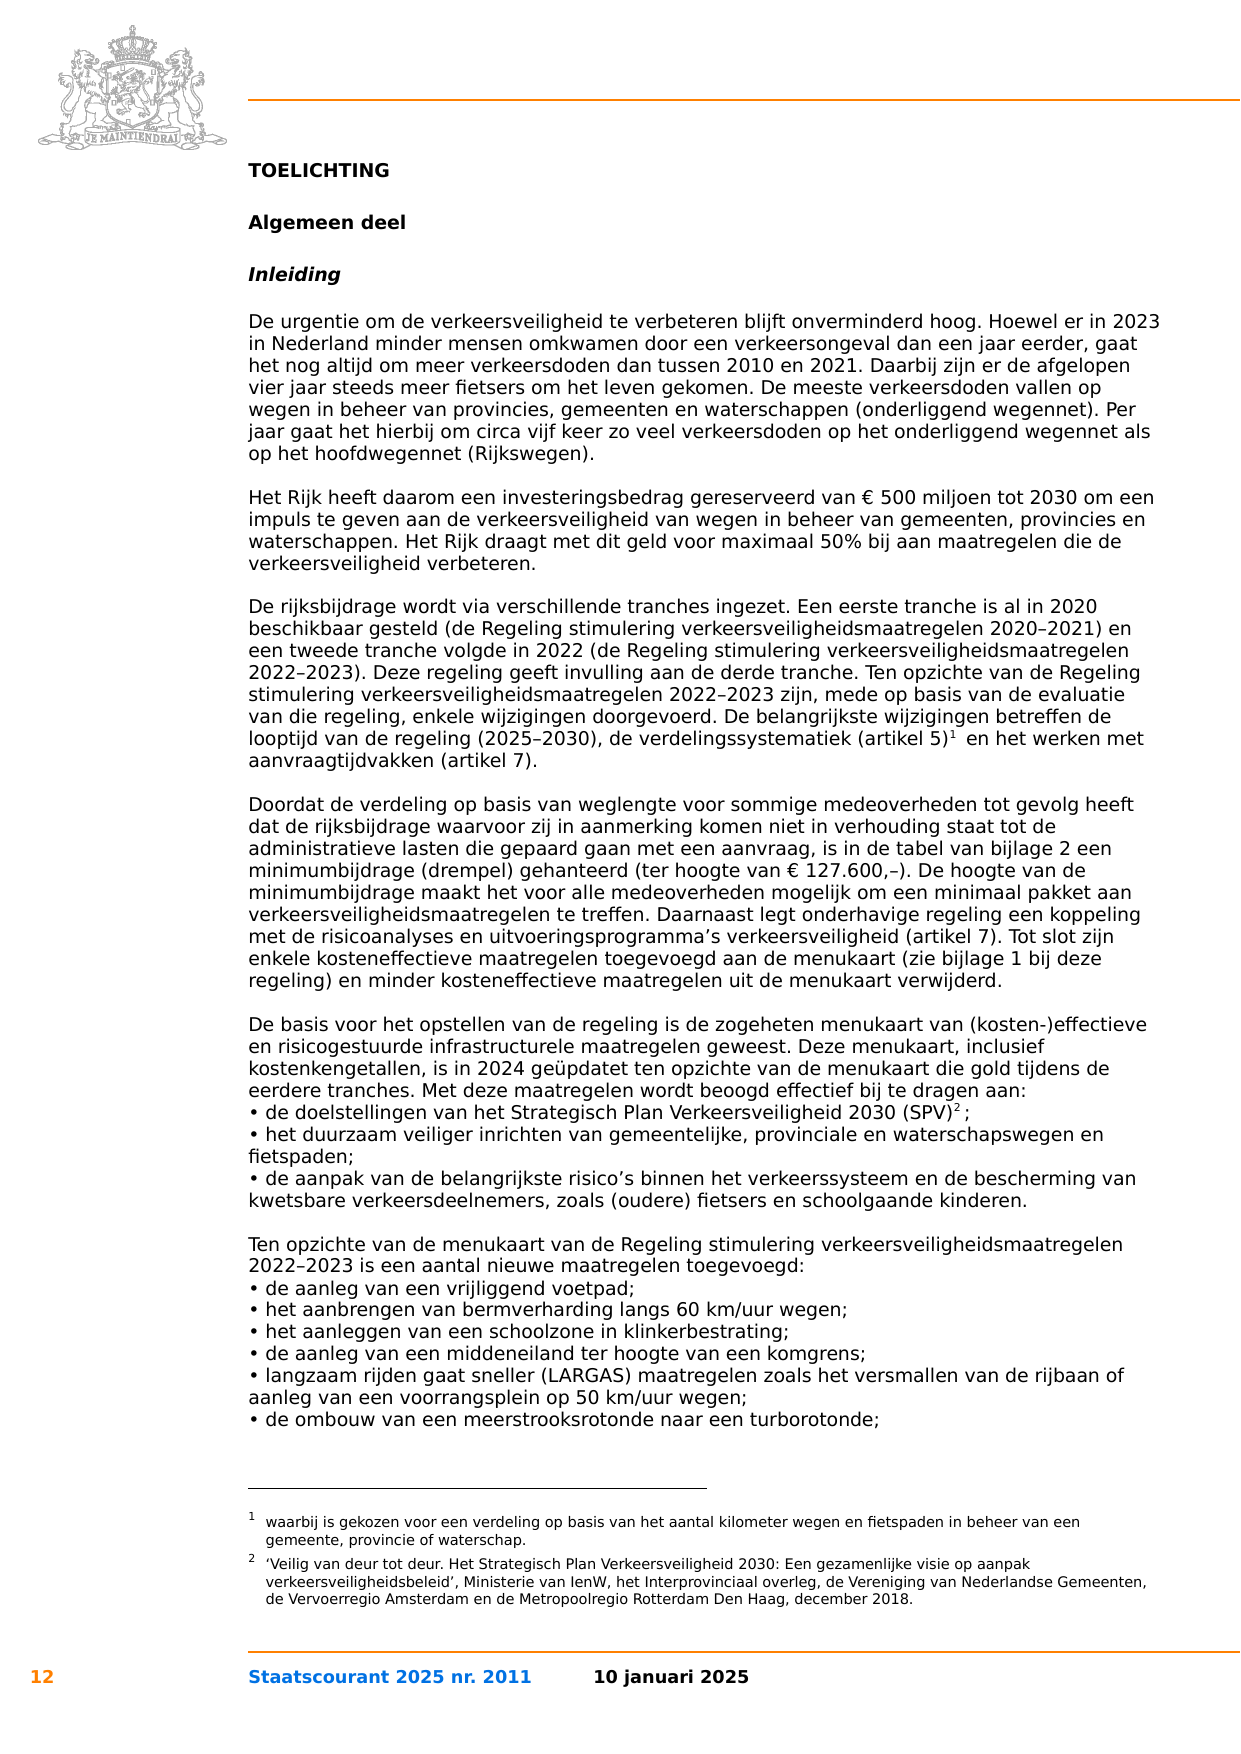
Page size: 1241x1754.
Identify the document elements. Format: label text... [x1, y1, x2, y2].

subtitle Inleiding [248, 264, 1163, 286]
text Ten opzichte van de menukaart van de Regeling stimulering verkeersveiligheidsmaatregelen 2022–2023 is een aantal nieuwe maatregelen toegevoegd: [248, 1233, 1163, 1277]
text • de aanpak van de belangrijkste risico’s binnen het verkeerssysteem en de bescherming van kwetsbare verkeersdeelnemers, zoals (oudere) fietsers en schoolgaande kinderen. [248, 1168, 1163, 1212]
subtitle TOELICHTING [248, 160, 1163, 182]
text • de aanleg van een middeneiland ter hoogte van een komgrens; [248, 1343, 1163, 1365]
text De urgentie om de verkeersveiligheid te verbeteren blijft onverminderd hoog. Hoewel er in 2023 in Nederland minder mensen omkwamen door een verkeersongeval dan een jaar eerder, gaat het nog altijd om meer verkeersdoden dan tussen 2010 en 2021. Daarbij zijn er de afgelopen vier jaar steeds meer fietsers om het leven gekomen. De meeste verkeersdoden vallen op wegen in beheer van provincies, gemeenten en waterschappen (onderliggend wegennet). Per jaar gaat het hierbij om circa vijf keer zo veel verkeersdoden op het onderliggend wegennet als op het hoofdwegennet (Rijkswegen). [248, 311, 1163, 465]
text ‘Veilig van deur tot deur. Het Strategisch Plan Verkeersveiligheid 2030: Een gezamenlijke visie op aanpak verkeersveiligheidsbeleid’, Ministerie van IenW, het Interprovinciaal overleg, de Vereniging van Nederlandse Gemeenten, de Vervoerregio Amsterdam en de Metropoolregio Rotterdam Den Haag, december 2018. [248, 1552, 1163, 1608]
text Doordat de verdeling op basis van weglengte voor sommige medeoverheden tot gevolg heeft dat de rijksbijdrage waarvoor zij in aanmerking komen niet in verhouding staat tot de administratieve lasten die gepaard gaan met een aanvraag, is in de tabel van bijlage 2 een minimumbijdrage (drempel) gehanteerd (ter hoogte van € 127.600,–). De hoogte van de minimumbijdrage maakt het voor alle medeoverheden mogelijk om een minimaal pakket aan verkeersveiligheidsmaatregelen te treffen. Daarnaast legt onderhavige regeling een koppeling met de risicoanalyses en uitvoeringsprogramma’s verkeersveiligheid (artikel 7). Tot slot zijn enkele kosteneffectieve maatregelen toegevoegd aan de menukaart (zie bijlage 1 bij deze regeling) en minder kosteneffectieve maatregelen uit de menukaart verwijderd. [248, 794, 1163, 992]
text • het duurzaam veiliger inrichten van gemeentelijke, provinciale en waterschapswegen en fietspaden; [248, 1124, 1163, 1168]
text De basis voor het opstellen van de regeling is de zogeheten menukaart van (kosten-)effectieve en risicogestuurde infrastructurele maatregelen geweest. Deze menukaart, inclusief kostenkengetallen, is in 2024 geüpdatet ten opzichte van de menukaart die gold tijdens de eerdere tranches. Met deze maatregelen wordt beoogd effectief bij te dragen aan: [248, 1014, 1163, 1102]
text • het aanleggen van een schoolzone in klinkerbestrating; [248, 1321, 1163, 1343]
text • de doelstellingen van het Strategisch Plan Verkeersveiligheid 2030 (SPV); [248, 1102, 1163, 1124]
text De rijksbijdrage wordt via verschillende tranches ingezet. Een eerste tranche is al in 2020 beschikbaar gesteld (de Regeling stimulering verkeersveiligheidsmaatregelen 2020–2021) en een tweede tranche volgde in 2022 (de Regeling stimulering verkeersveiligheidsmaatregelen 2022–2023). Deze regeling geeft invulling aan de derde tranche. Ten opzichte van de Regeling stimulering verkeersveiligheidsmaatregelen 2022–2023 zijn, mede op basis van de evaluatie van die regeling, enkele wijzigingen doorgevoerd. De belangrijkste wijzigingen betreffen de looptijd van de regeling (2025–2030), de verdelingssystematiek (artikel 5) en het werken met aanvraagtijdvakken (artikel 7). [248, 596, 1163, 772]
text Het Rijk heeft daarom een investeringsbedrag gereserveerd van € 500 miljoen tot 2030 om een impuls te geven aan de verkeersveiligheid van wegen in beheer van gemeenten, provincies en waterschappen. Het Rijk draagt met dit geld voor maximaal 50% bij aan maatregelen die de verkeersveiligheid verbeteren. [248, 487, 1163, 574]
text • de aanleg van een vrijliggend voetpad; [248, 1277, 1163, 1299]
text • de ombouw van een meerstrooksrotonde naar een turborotonde; [248, 1409, 1163, 1431]
subtitle Algemeen deel [248, 212, 1163, 234]
text • langzaam rijden gaat sneller (LARGAS) maatregelen zoals het versmallen van de rijbaan of aanleg van een voorrangsplein op 50 km/uur wegen; [248, 1365, 1163, 1409]
picture [38, 25, 227, 150]
text waarbij is gekozen voor een verdeling op basis van het aantal kilometer wegen en fietspaden in beheer van een gemeente, provincie of waterschap. [248, 1510, 1163, 1549]
text • het aanbrengen van bermverharding langs 60 km/uur wegen; [248, 1299, 1163, 1321]
